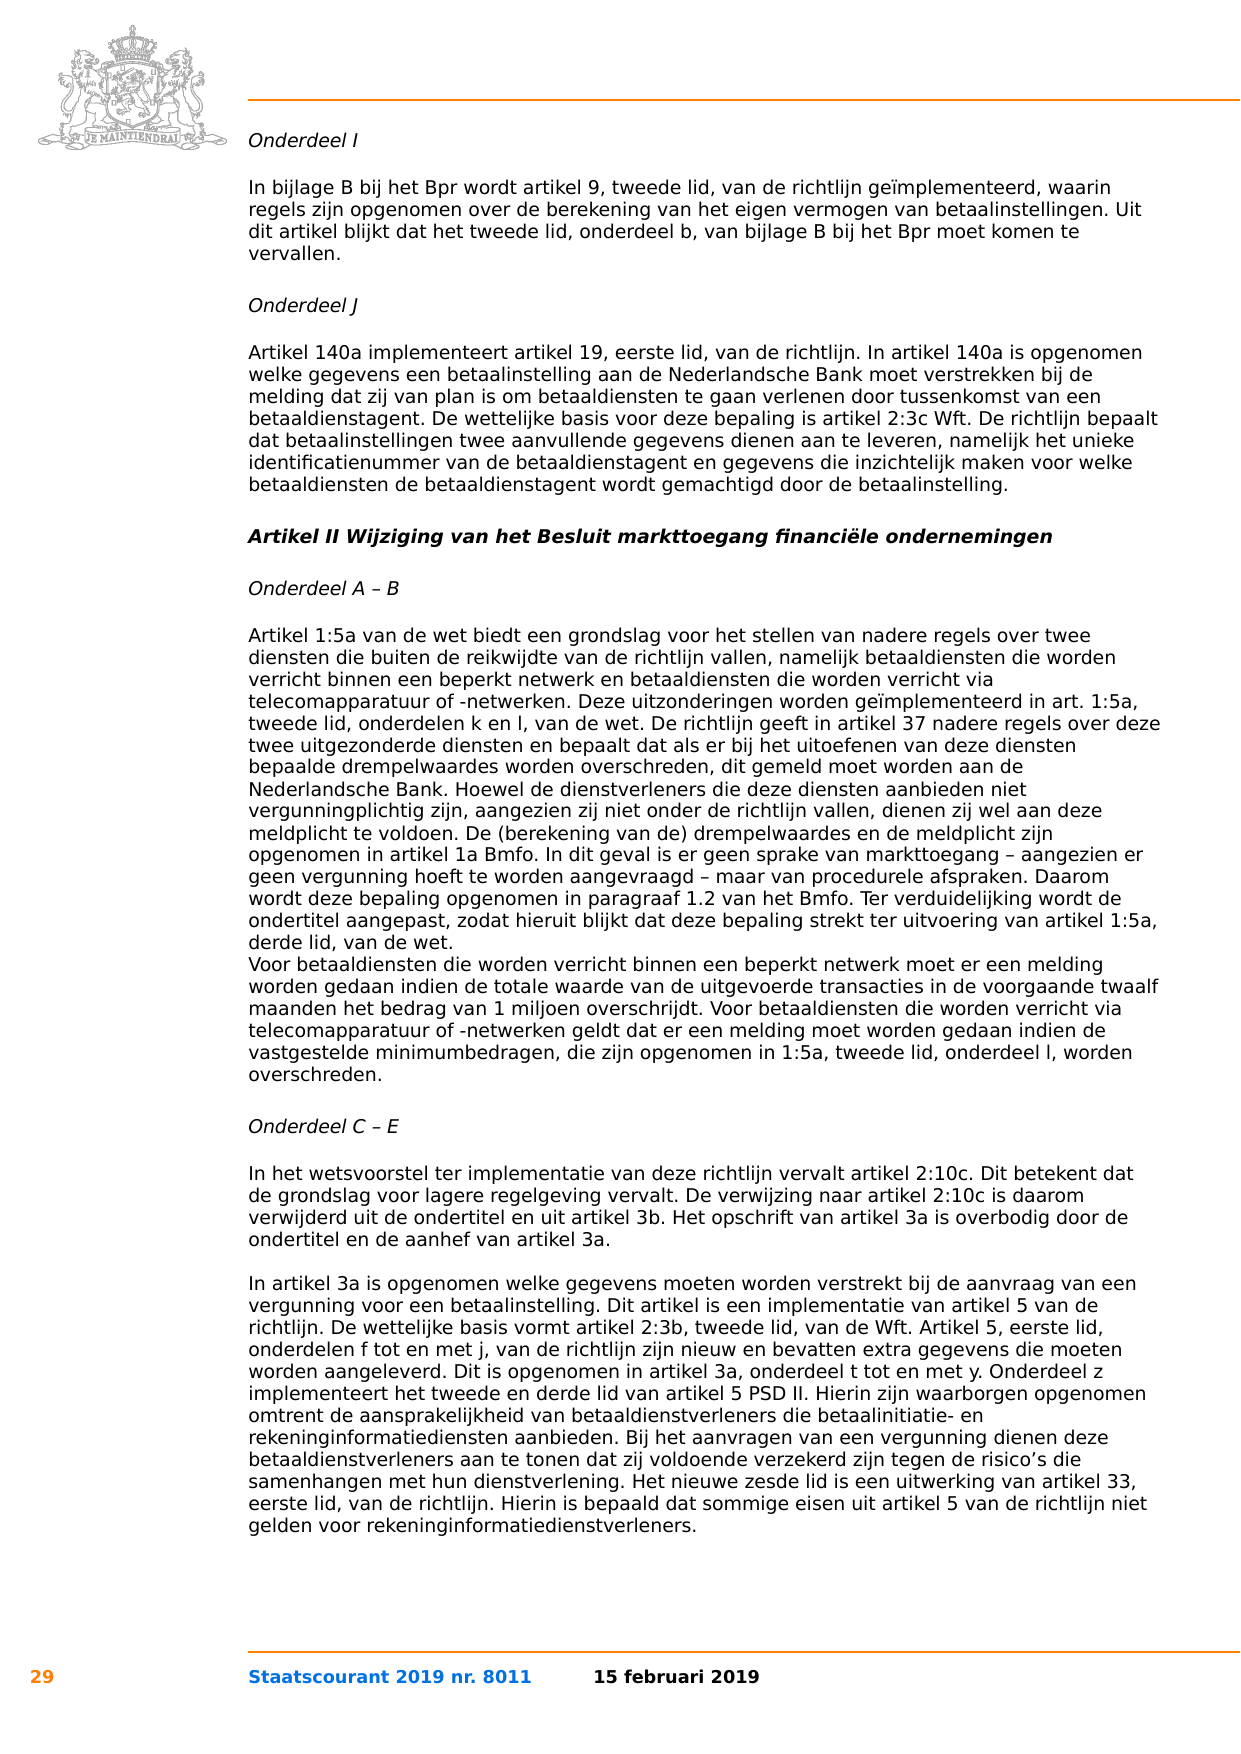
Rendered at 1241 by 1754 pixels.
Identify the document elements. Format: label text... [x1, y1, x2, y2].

text In het wetsvoorstel ter implementatie van deze richtlijn vervalt artikel 2:10c. Dit betekent dat de grondslag voor lagere regelgeving vervalt. De verwijzing naar artikel 2:10c is daarom verwijderd uit de ondertitel en uit artikel 3b. Het opschrift van artikel 3a is overbodig door de ondertitel en de aanhef van artikel 3a. [248, 1163, 1163, 1251]
subtitle Onderdeel I [248, 130, 1163, 152]
subtitle Onderdeel C – E [248, 1116, 1163, 1138]
subtitle Artikel II Wijziging van het Besluit markttoegang financiële ondernemingen [248, 526, 1163, 548]
text Voor betaaldiensten die worden verricht binnen een beperkt netwerk moet er een melding worden gedaan indien de totale waarde van de uitgevoerde transacties in de voorgaande twaalf maanden het bedrag van 1 miljoen overschrijdt. Voor betaaldiensten die worden verricht via telecomapparatuur of -netwerken geldt dat er een melding moet worden gedaan indien de vastgestelde minimumbedragen, die zijn opgenomen in 1:5a, tweede lid, onderdeel l, worden overschreden. [248, 954, 1163, 1086]
subtitle Onderdeel A – B [248, 578, 1163, 599]
picture [38, 25, 227, 150]
text Artikel 140a implementeert artikel 19, eerste lid, van de richtlijn. In artikel 140a is opgenomen welke gegevens een betaalinstelling aan de Nederlandsche Bank moet verstrekken bij de melding dat zij van plan is om betaaldiensten te gaan verlenen door tussenkomst van een betaaldienstagent. De wettelijke basis voor deze bepaling is artikel 2:3c Wft. De richtlijn bepaalt dat betaalinstellingen twee aanvullende gegevens dienen aan te leveren, namelijk het unieke identificatienummer van de betaaldienstagent en gegevens die inzichtelijk maken voor welke betaaldiensten de betaaldienstagent wordt gemachtigd door de betaalinstelling. [248, 342, 1163, 496]
text In bijlage B bij het Bpr wordt artikel 9, tweede lid, van de richtlijn geïmplementeerd, waarin regels zijn opgenomen over de berekening van het eigen vermogen van betaalinstellingen. Uit dit artikel blijkt dat het tweede lid, onderdeel b, van bijlage B bij het Bpr moet komen te vervallen. [248, 177, 1163, 265]
text Artikel 1:5a van de wet biedt een grondslag voor het stellen van nadere regels over twee diensten die buiten de reikwijdte van de richtlijn vallen, namelijk betaaldiensten die worden verricht binnen een beperkt netwerk en betaaldiensten die worden verricht via telecomapparatuur of -netwerken. Deze uitzonderingen worden geïmplementeerd in art. 1:5a, tweede lid, onderdelen k en l, van de wet. De richtlijn geeft in artikel 37 nadere regels over deze twee uitgezonderde diensten en bepaalt dat als er bij het uitoefenen van deze diensten bepaalde drempelwaardes worden overschreden, dit gemeld moet worden aan de Nederlandsche Bank. Hoewel de dienstverleners die deze diensten aanbieden niet vergunningplichtig zijn, aangezien zij niet onder de richtlijn vallen, dienen zij wel aan deze meldplicht te voldoen. De (berekening van de) drempelwaardes en de meldplicht zijn opgenomen in artikel 1a Bmfo. In dit geval is er geen sprake van markttoegang – aangezien er geen vergunning hoeft te worden aangevraagd – maar van procedurele afspraken. Daarom wordt deze bepaling opgenomen in paragraaf 1.2 van het Bmfo. Ter verduidelijking wordt de ondertitel aangepast, zodat hieruit blijkt dat deze bepaling strekt ter uitvoering van artikel 1:5a, derde lid, van de wet. [248, 624, 1163, 954]
text In artikel 3a is opgenomen welke gegevens moeten worden verstrekt bij de aanvraag van een vergunning voor een betaalinstelling. Dit artikel is een implementatie van artikel 5 van de richtlijn. De wettelijke basis vormt artikel 2:3b, tweede lid, van de Wft. Artikel 5, eerste lid, onderdelen f tot en met j, van de richtlijn zijn nieuw en bevatten extra gegevens die moeten worden aangeleverd. Dit is opgenomen in artikel 3a, onderdeel t tot en met y. Onderdeel z implementeert het tweede en derde lid van artikel 5 PSD II. Hierin zijn waarborgen opgenomen omtrent de aansprakelijkheid van betaaldienstverleners die betaalinitiatie- en rekeninginformatiediensten aanbieden. Bij het aanvragen van een vergunning dienen deze betaaldienstverleners aan te tonen dat zij voldoende verzekerd zijn tegen de risico’s die samenhangen met hun dienstverlening. Het nieuwe zesde lid is een uitwerking van artikel 33, eerste lid, van de richtlijn. Hierin is bepaald dat sommige eisen uit artikel 5 van de richtlijn niet gelden voor rekeninginformatiedienstverleners. [248, 1273, 1163, 1537]
subtitle Onderdeel J [248, 295, 1163, 317]
